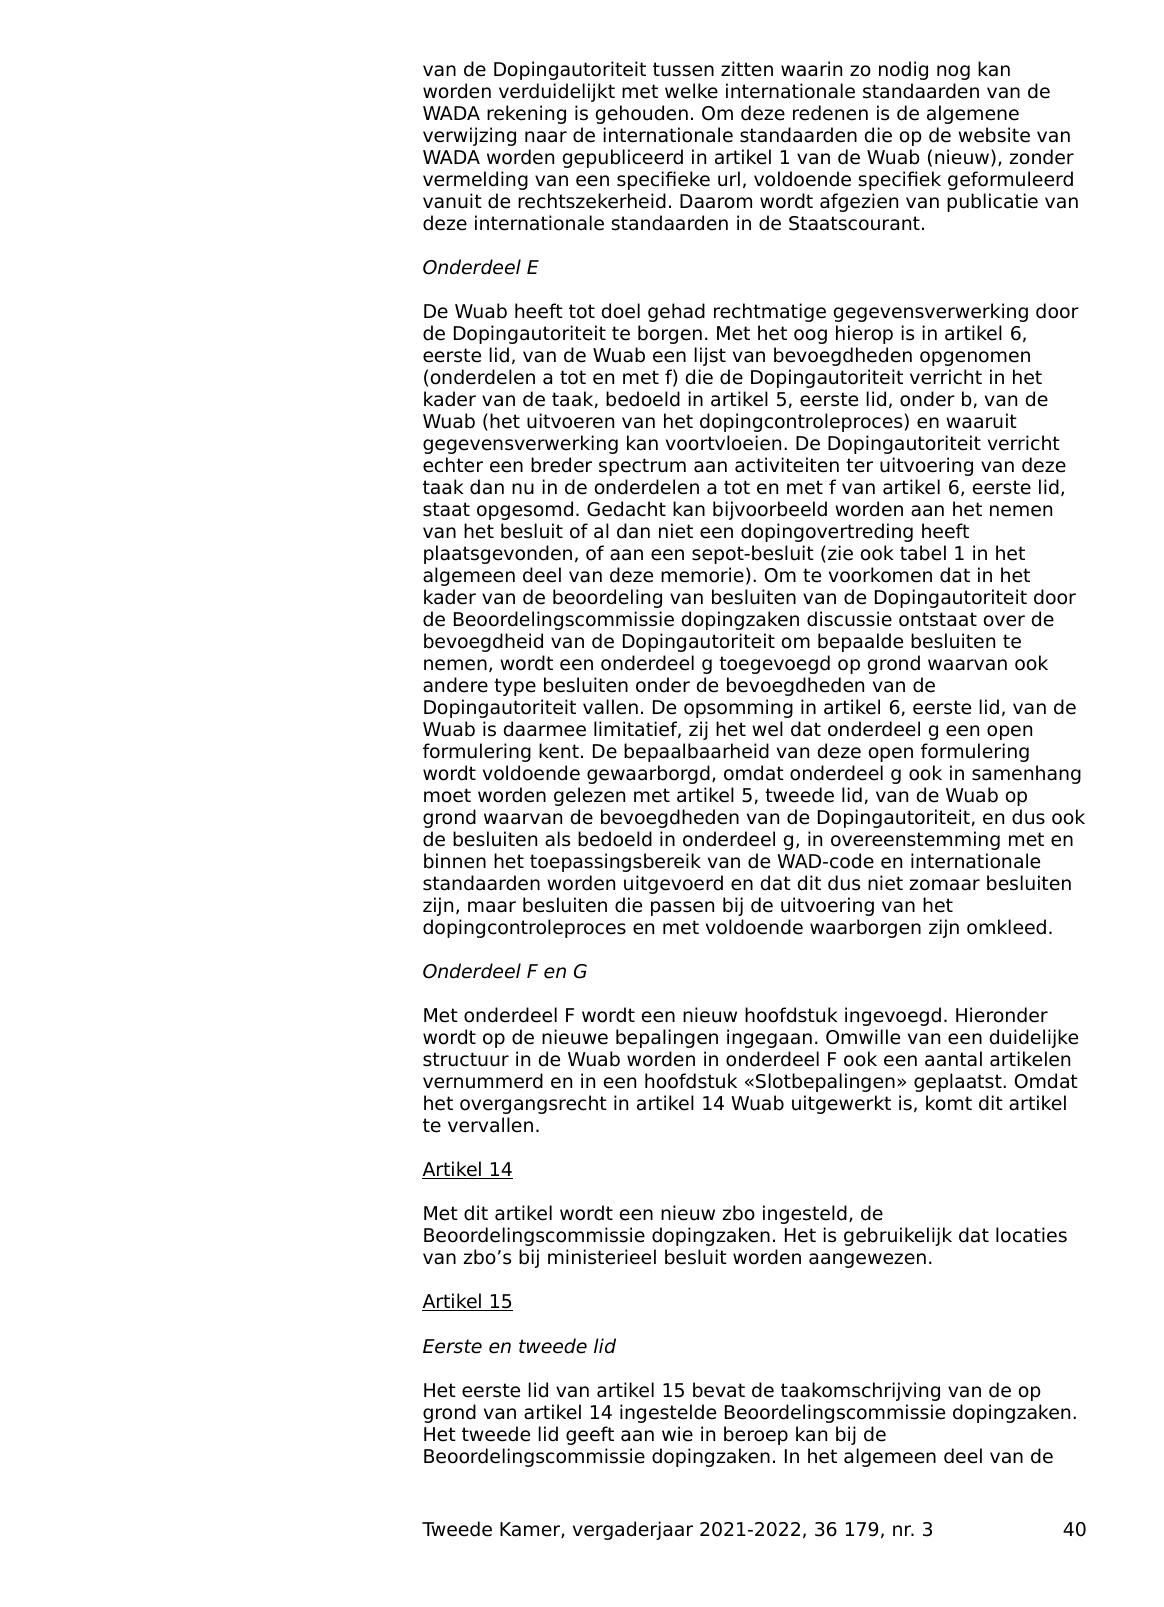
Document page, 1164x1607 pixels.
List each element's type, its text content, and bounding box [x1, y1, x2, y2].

subtitle Onderdeel F en G [422, 961, 1087, 983]
subtitle Artikel 15 [422, 1291, 1087, 1313]
text van de Dopingautoriteit tussen zitten waarin zo nodig nog kan worden verduidelijkt met welke internationale standaarden van de WADA rekening is gehouden. Om deze redenen is de algemene verwijzing naar de internationale standaarden die op de website van WADA worden gepubliceerd in artikel 1 van de Wuab (nieuw), zonder vermelding van een specifieke url, voldoende specifiek geformuleerd vanuit de rechtszekerheid. Daarom wordt afgezien van publicatie van deze internationale standaarden in de Staatscourant. [422, 59, 1087, 235]
subtitle Onderdeel E [422, 257, 1087, 279]
text De Wuab heeft tot doel gehad rechtmatige gegevensverwerking door de Dopingautoriteit te borgen. Met het oog hierop is in artikel 6, eerste lid, van de Wuab een lijst van bevoegdheden opgenomen (onderdelen a tot en met f) die de Dopingautoriteit verricht in het kader van de taak, bedoeld in artikel 5, eerste lid, onder b, van de Wuab (het uitvoeren van het dopingcontroleproces) en waaruit gegevensverwerking kan voortvloeien. De Dopingautoriteit verricht echter een breder spectrum aan activiteiten ter uitvoering van deze taak dan nu in de onderdelen a tot en met f van artikel 6, eerste lid, staat opgesomd. Gedacht kan bijvoorbeeld worden aan het nemen van het besluit of al dan niet een dopingovertreding heeft plaatsgevonden, of aan een sepot-besluit (zie ook tabel 1 in het algemeen deel van deze memorie). Om te voorkomen dat in het kader van de beoordeling van besluiten van de Dopingautoriteit door de Beoordelingscommissie dopingzaken discussie ontstaat over de bevoegdheid van de Dopingautoriteit om bepaalde besluiten te nemen, wordt een onderdeel g toegevoegd op grond waarvan ook andere type besluiten onder de bevoegdheden van de Dopingautoriteit vallen. De opsomming in artikel 6, eerste lid, van de Wuab is daarmee limitatief, zij het wel dat onderdeel g een open formulering kent. De bepaalbaarheid van deze open formulering wordt voldoende gewaarborgd, omdat onderdeel g ook in samenhang moet worden gelezen met artikel 5, tweede lid, van de Wuab op grond waarvan de bevoegdheden van de Dopingautoriteit, en dus ook de besluiten als bedoeld in onderdeel g, in overeenstemming met en binnen het toepassingsbereik van de WAD-code en internationale standaarden worden uitgevoerd en dat dit dus niet zomaar besluiten zijn, maar besluiten die passen bij de uitvoering van het dopingcontroleproces en met voldoende waarborgen zijn omkleed. [422, 301, 1087, 939]
subtitle Artikel 14 [422, 1159, 1087, 1181]
subtitle Eerste en tweede lid [422, 1336, 1087, 1357]
text Met dit artikel wordt een nieuw zbo ingesteld, de Beoordelingscommissie dopingzaken. Het is gebruikelijk dat locaties van zbo’s bij ministerieel besluit worden aangewezen. [422, 1203, 1087, 1269]
text Het eerste lid van artikel 15 bevat de taakomschrijving van de op grond van artikel 14 ingestelde Beoordelingscommissie dopingzaken. Het tweede lid geeft aan wie in beroep kan bij de Beoordelingscommissie dopingzaken. In het algemeen deel van de [422, 1380, 1087, 1468]
text Met onderdeel F wordt een nieuw hoofdstuk ingevoegd. Hieronder wordt op de nieuwe bepalingen ingegaan. Omwille van een duidelijke structuur in de Wuab worden in onderdeel F ook een aantal artikelen vernummerd en in een hoofdstuk «Slotbepalingen» geplaatst. Omdat het overgangsrecht in artikel 14 Wuab uitgewerkt is, komt dit artikel te vervallen. [422, 1005, 1087, 1137]
